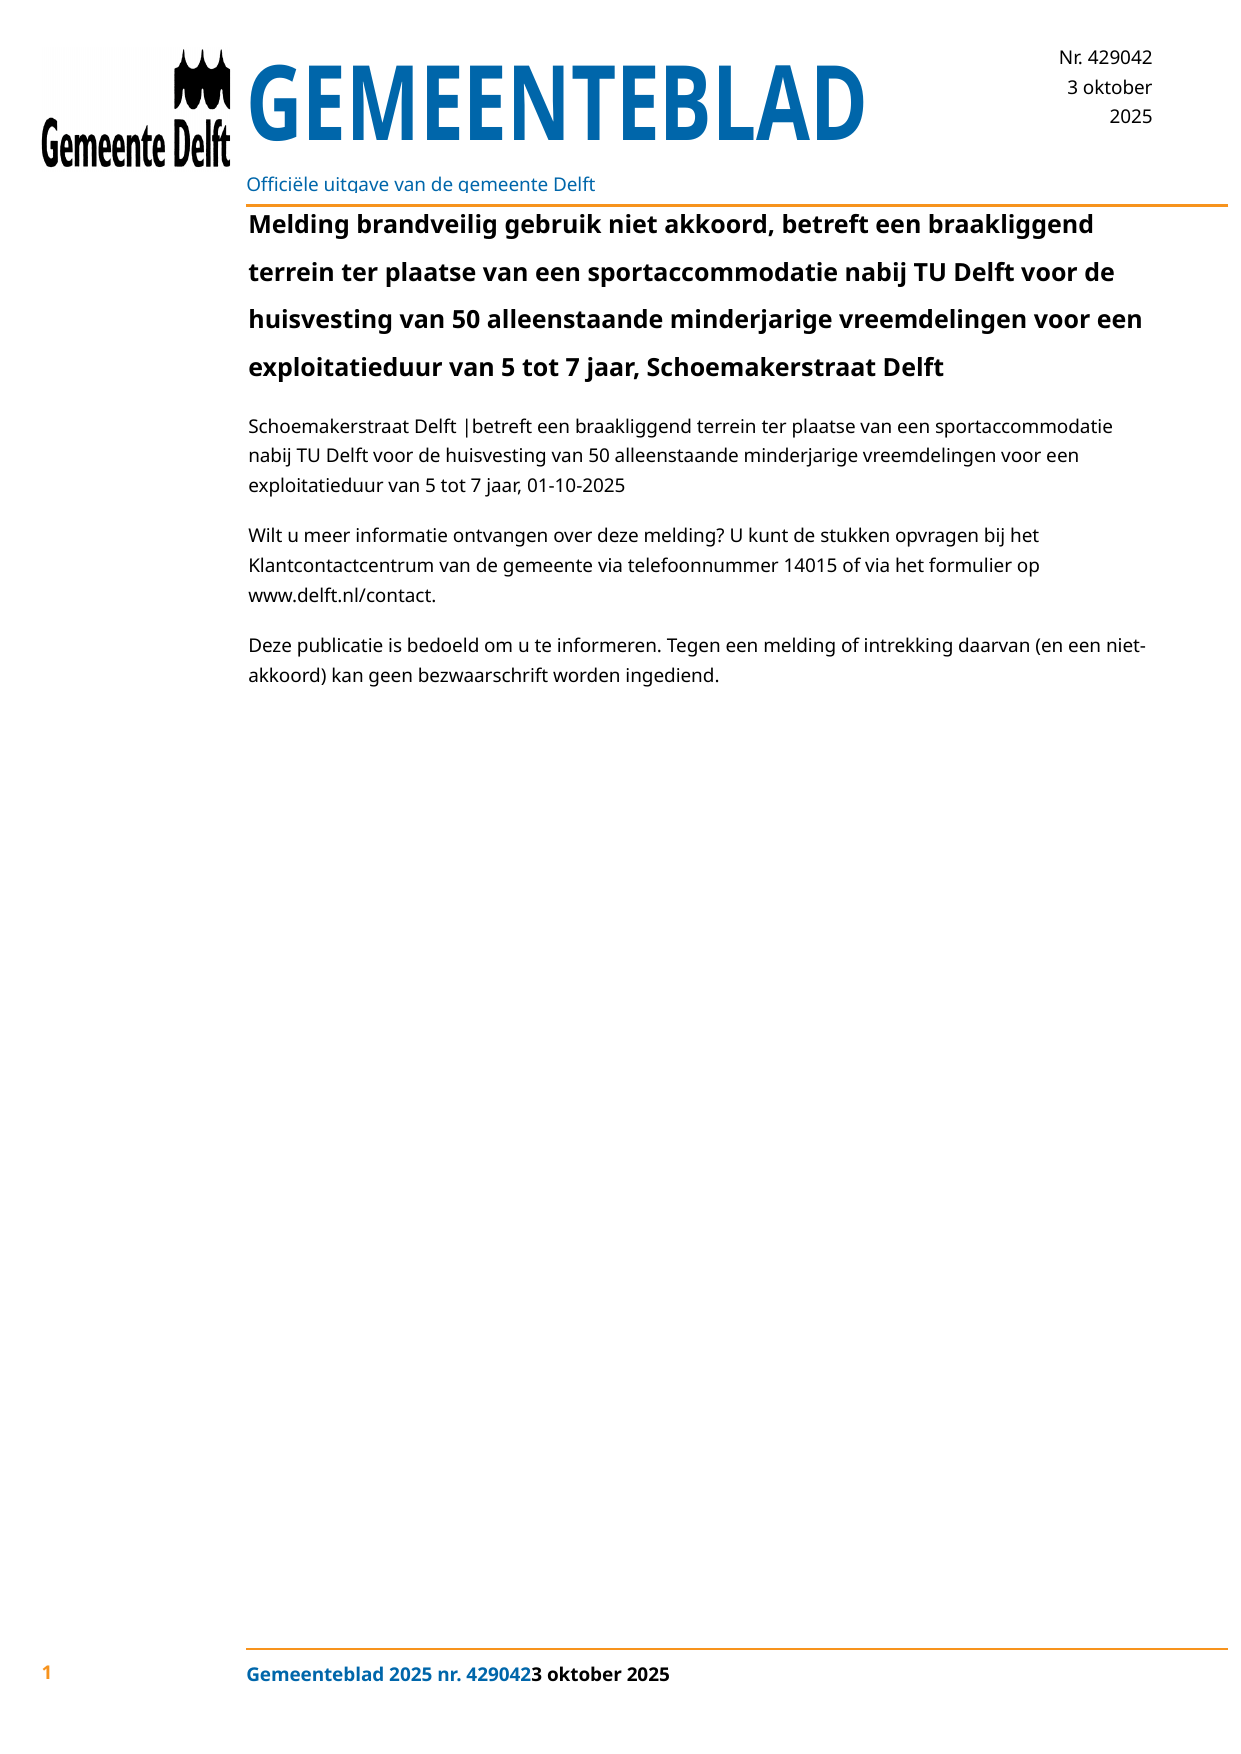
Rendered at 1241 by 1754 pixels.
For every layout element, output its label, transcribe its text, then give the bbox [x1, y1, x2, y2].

picture [41, 47, 231, 172]
text Wilt u meer informatie ontvangen over deze melding? U kunt de stukken opvragen bij het Klantcontactcentrum van de gemeente via telefoonnummer 14015 of via het formulier op www.delft.nl/contact. [248, 523, 1152, 608]
text Deze publicatie is bedoeld om u te informeren. Tegen een melding of intrekking daarvan (en een niet-akkoord) kan geen bezwaarschrift worden ingediend. [248, 632, 1152, 688]
text Melding brandveilig gebruik niet akkoord, betreft een braakliggend terrein ter plaatse van een sportaccommodatie nabij TU Delft voor de huisvesting van 50 alleenstaande minderjarige vreemdelingen voor een exploitatieduur van 5 tot 7 jaar, Schoemakerstraat Delft [248, 207, 1152, 384]
text Schoemakerstraat Delft |betreft een braakliggend terrein ter plaatse van een sportaccommodatie nabij TU Delft voor de huisvesting van 50 alleenstaande minderjarige vreemdelingen voor een exploitatieduur van 5 tot 7 jaar, 01-10-2025 [248, 413, 1152, 498]
